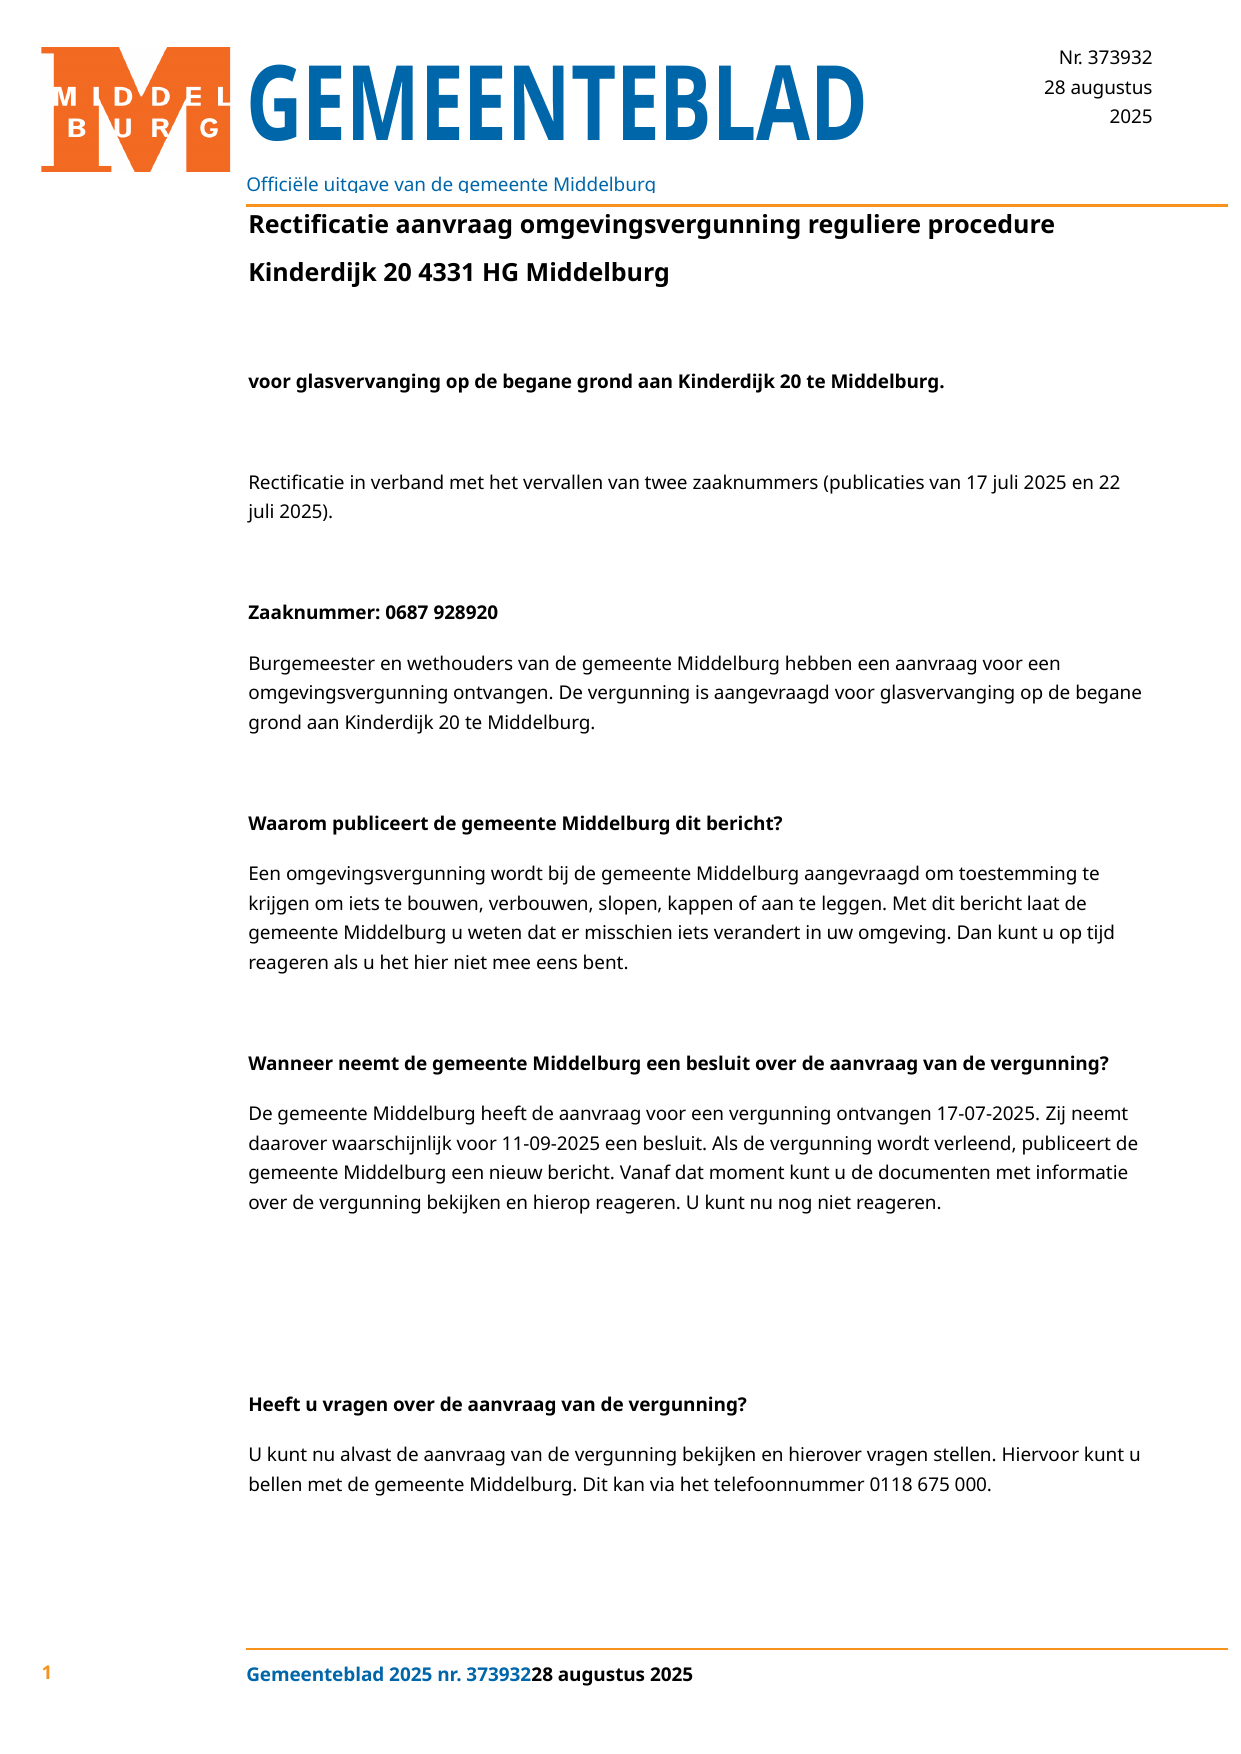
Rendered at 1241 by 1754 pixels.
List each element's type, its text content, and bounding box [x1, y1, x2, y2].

text Rectificatie in verband met het vervallen van twee zaaknummers (publicaties van 17 juli 2025 en 22 juli 2025). [248, 469, 1152, 524]
text Rectificatie aanvraag omgevingsvergunning reguliere procedure Kinderdijk 20 4331 HG Middelburg [248, 207, 1152, 288]
text Een omgevingsvergunning wordt bij de gemeente Middelburg aangevraagd om toestemming te krijgen om iets te bouwen, verbouwen, slopen, kappen of aan te leggen. Met dit bericht laat de gemeente Middelburg u weten dat er misschien iets verandert in uw omgeving. Dan kunt u op tijd reageren als u het hier niet mee eens bent. [248, 860, 1152, 975]
text Wanneer neemt de gemeente Middelburg een besluit over de aanvraag van de vergunning? [248, 1050, 1152, 1076]
text De gemeente Middelburg heeft de aanvraag voor een vergunning ontvangen 17-07-2025. Zij neemt daarover waarschijnlijk voor 11-09-2025 een besluit. Als de vergunning wordt verleend, publiceert de gemeente Middelburg een nieuw bericht. Vanaf dat moment kunt u de documenten met informatie over de vergunning bekijken en hierop reageren. U kunt nu nog niet reageren. [248, 1100, 1152, 1215]
text Zaaknummer: 0687 928920 [248, 599, 1152, 625]
text U kunt nu alvast de aanvraag van de vergunning bekijken en hierover vragen stellen. Hiervoor kunt u bellen met de gemeente Middelburg. Dit kan via het telefoonnummer 0118 675 000. [248, 1441, 1152, 1497]
text Waarom publiceert de gemeente Middelburg dit bericht? [248, 810, 1152, 836]
text voor glasvervanging op de begane grond aan Kinderdijk 20 te Middelburg. [248, 368, 1152, 394]
picture [41, 47, 231, 172]
text Burgemeester en wethouders van de gemeente Middelburg hebben een aanvraag voor een omgevingsvergunning ontvangen. De vergunning is aangevraagd voor glasvervanging op de begane grond aan Kinderdijk 20 te Middelburg. [248, 650, 1152, 735]
text Heeft u vragen over de aanvraag van de vergunning? [248, 1391, 1152, 1417]
